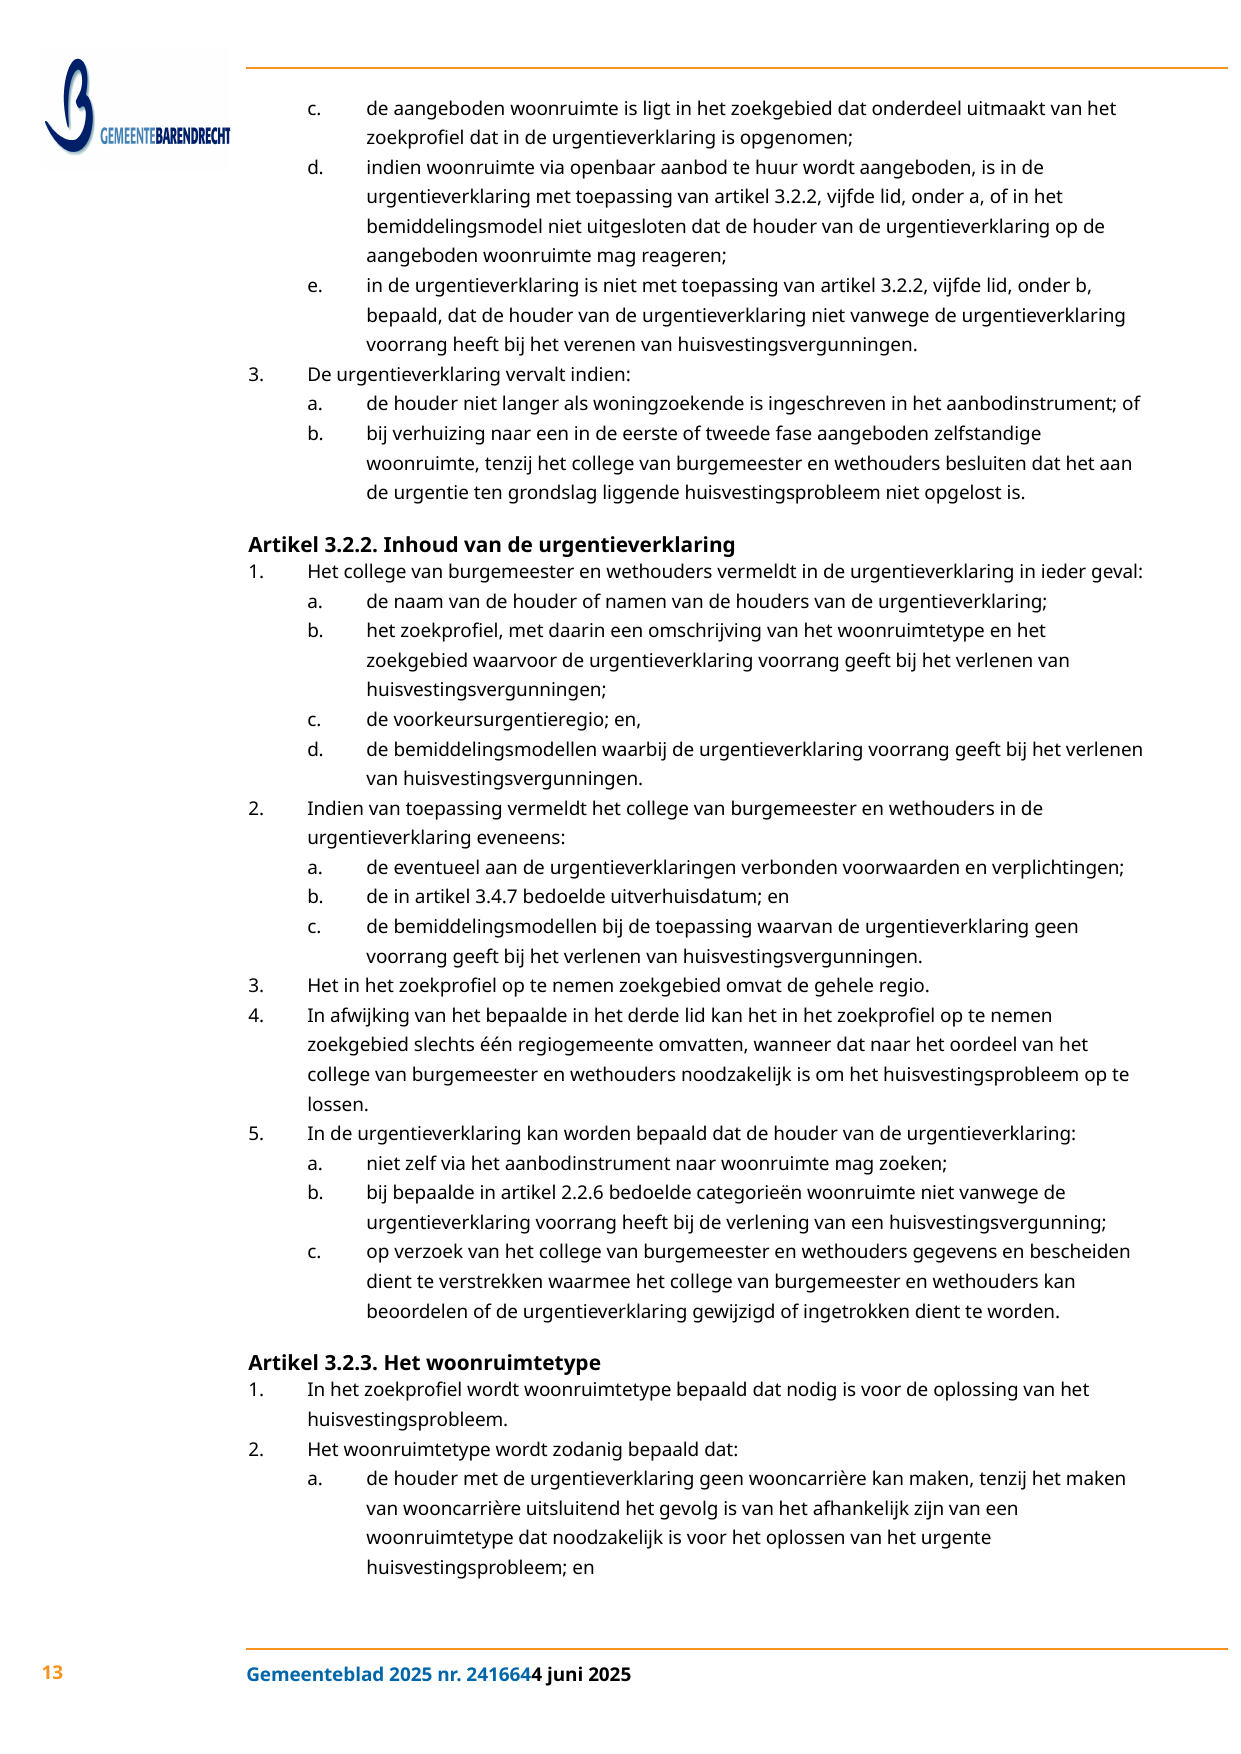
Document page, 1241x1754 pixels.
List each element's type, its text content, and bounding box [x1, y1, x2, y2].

list in de urgentieverklaring is niet met toepassing van artikel 3.2.2, vijfde lid, onder b, bepaald, dat de houder van de urgentieverklaring niet vanwege de urgentieverklaring voorrang heeft bij het verenen van huisvestingsvergunningen. [307, 272, 1152, 357]
list de bemiddelingsmodellen waarbij de urgentieverklaring voorrang geeft bij het verlenen van huisvestingsvergunningen. [307, 736, 1152, 791]
picture [41, 47, 231, 172]
list de eventueel aan de urgentieverklaringen verbonden voorwaarden en verplichtingen; [307, 854, 1152, 880]
list de houder met de urgentieverklaring geen wooncarrière kan maken, tenzij het maken van wooncarrière uitsluitend het gevolg is van het afhankelijk zijn van een woonruimtetype dat noodzakelijk is voor het oplossen van het urgente huisvestingsprobleem; en [307, 1465, 1152, 1580]
list op verzoek van het college van burgemeester en wethouders gegevens en bescheiden dient te verstrekken waarmee het college van burgemeester en wethouders kan beoordelen of de urgentieverklaring gewijzigd of ingetrokken dient te worden. [307, 1239, 1152, 1323]
list bij verhuizing naar een in de eerste of tweede fase aangeboden zelfstandige woonruimte, tenzij het college van burgemeester en wethouders besluiten dat het aan de urgentie ten grondslag liggende huisvestingsprobleem niet opgelost is. [307, 420, 1152, 505]
list De urgentieverklaring vervalt indien: [248, 361, 1152, 387]
list bij bepaalde in artikel 2.2.6 bedoelde categorieën woonruimte niet vanwege de urgentieverklaring voorrang heeft bij de verlening van een huisvestingsvergunning; [307, 1179, 1152, 1235]
list In afwijking van het bepaalde in het derde lid kan het in het zoekprofiel op te nemen zoekgebied slechts één regiogemeente omvatten, wanneer dat naar het oordeel van het college van burgemeester en wethouders noodzakelijk is om het huisvestingsprobleem op te lossen. [248, 1002, 1152, 1116]
list In de urgentieverklaring kan worden bepaald dat de houder van de urgentieverklaring: [248, 1120, 1152, 1146]
list Indien van toepassing vermeldt het college van burgemeester en wethouders in de urgentieverklaring eveneens: [248, 795, 1152, 850]
text Artikel 3.2.3. Het woonruimtetype [248, 1348, 1152, 1377]
list de bemiddelingsmodellen bij de toepassing waarvan de urgentieverklaring geen voorrang geeft bij het verlenen van huisvestingsvergunningen. [307, 913, 1152, 968]
list de in artikel 3.4.7 bedoelde uitverhuisdatum; en [307, 884, 1152, 909]
list Het in het zoekprofiel op te nemen zoekgebied omvat de gehele regio. [248, 972, 1152, 998]
list In het zoekprofiel wordt woonruimtetype bepaald dat nodig is voor de oplossing van het huisvestingsprobleem. [248, 1377, 1152, 1432]
list het zoekprofiel, met daarin een omschrijving van het woonruimtetype en het zoekgebied waarvoor de urgentieverklaring voorrang geeft bij het verlenen van huisvestingsvergunningen; [307, 617, 1152, 702]
list de houder niet langer als woningzoekende is ingeschreven in het aanbodinstrument; of [307, 391, 1152, 416]
list de aangeboden woonruimte is ligt in het zoekgebied dat onderdeel uitmaakt van het zoekprofiel dat in de urgentieverklaring is opgenomen; [307, 95, 1152, 150]
list de voorkeursurgentieregio; en, [307, 706, 1152, 732]
text Artikel 3.2.2. Inhoud van de urgentieverklaring [248, 530, 1152, 558]
list Het woonruimtetype wordt zodanig bepaald dat: [248, 1436, 1152, 1462]
list niet zelf via het aanbodinstrument naar woonruimte mag zoeken; [307, 1150, 1152, 1176]
list indien woonruimte via openbaar aanbod te huur wordt aangeboden, is in de urgentieverklaring met toepassing van artikel 3.2.2, vijfde lid, onder a, of in het bemiddelingsmodel niet uitgesloten dat de houder van de urgentieverklaring op de aangeboden woonruimte mag reageren; [307, 154, 1152, 268]
list Het college van burgemeester en wethouders vermeldt in de urgentieverklaring in ieder geval: [248, 558, 1152, 584]
list de naam van de houder of namen van de houders van de urgentieverklaring; [307, 588, 1152, 613]
